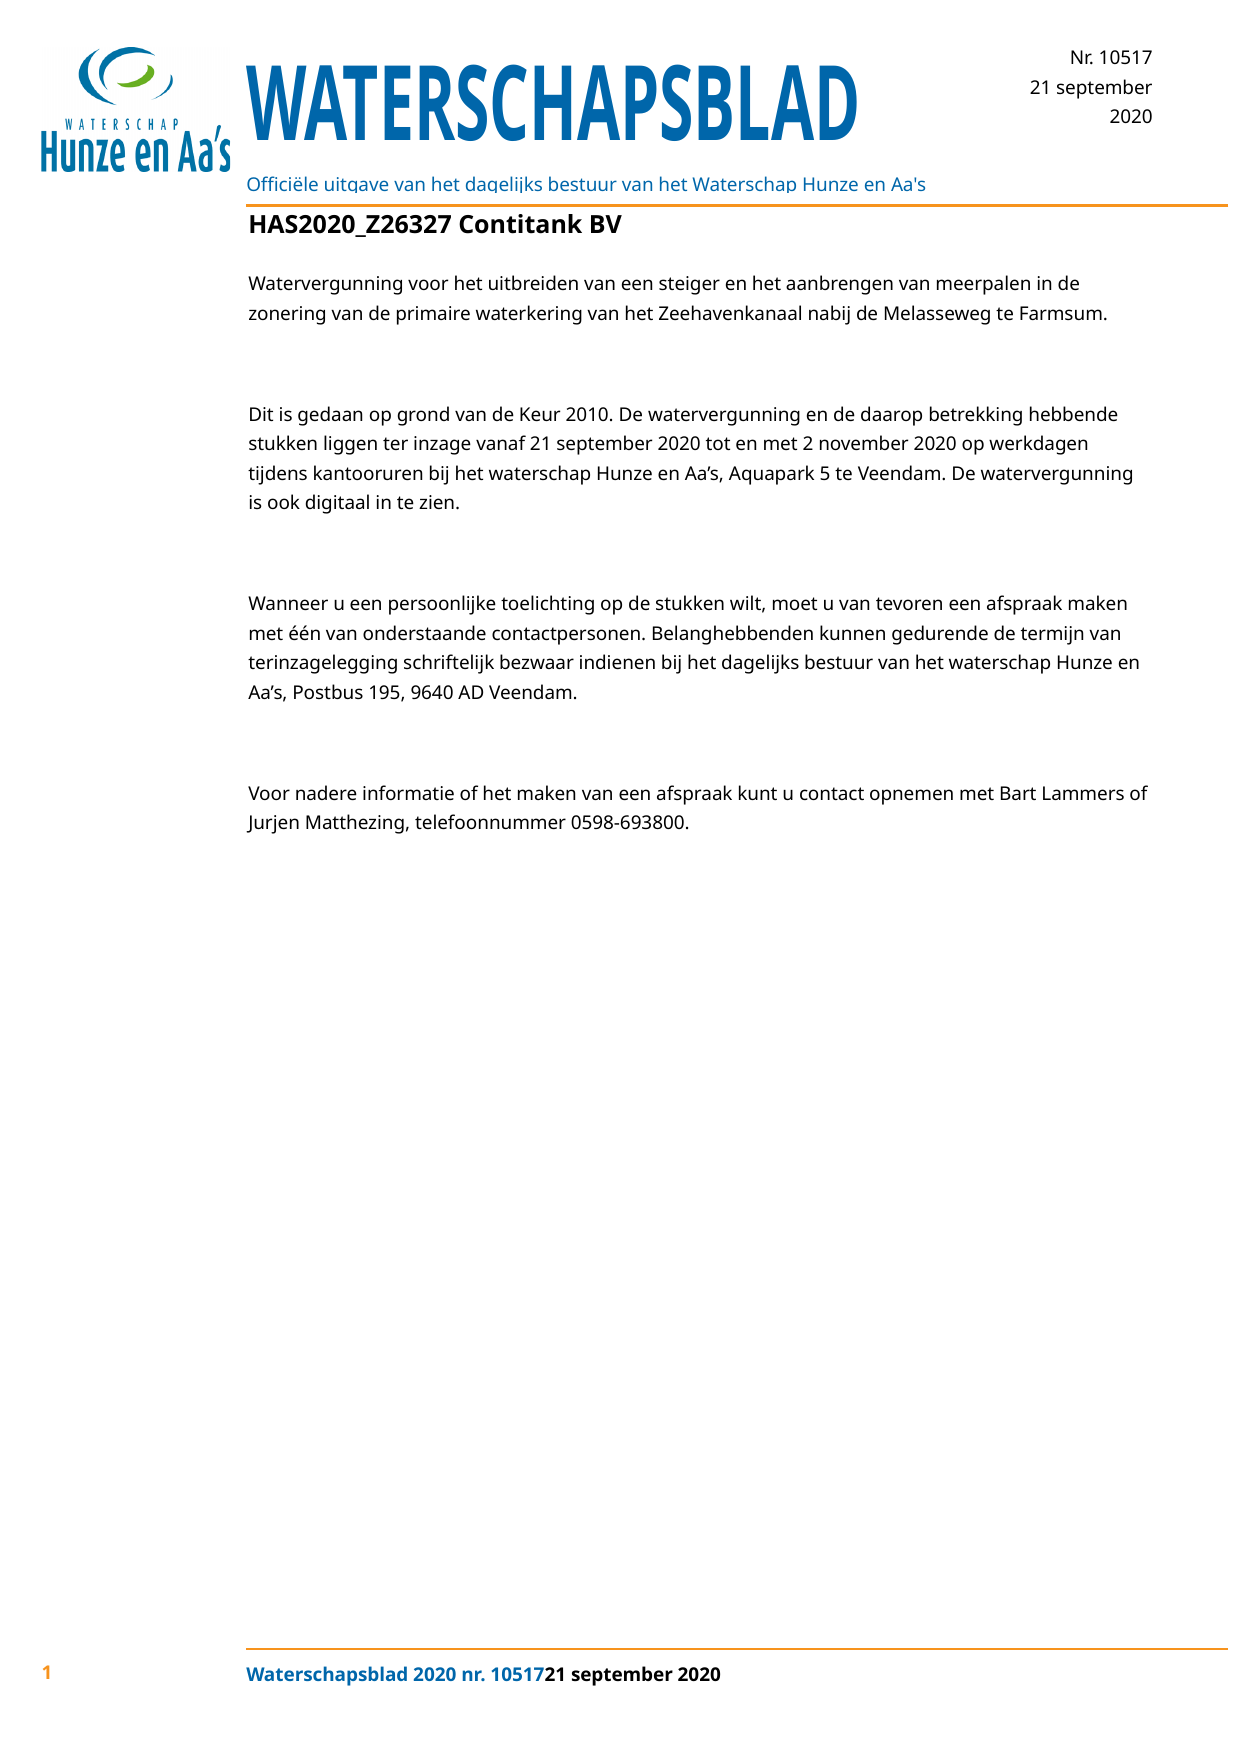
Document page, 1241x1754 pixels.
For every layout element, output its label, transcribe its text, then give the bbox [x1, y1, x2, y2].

picture [47, 154, 51, 172]
picture [41, 47, 231, 172]
picture [226, 145, 231, 156]
picture [183, 163, 191, 172]
text Voor nadere informatie of het maken van een afspraak kunt u contact opnemen met Bart Lammers of Jurjen Matthezing, telefoonnummer 0598-693800. [248, 780, 1152, 835]
text Watervergunning voor het uitbreiden van een steiger en het aanbrengen van meerpalen in de zonering van de primaire waterkering van het Zeehavenkanaal nabij de Melasseweg te Farmsum. [248, 270, 1152, 326]
text Dit is gedaan op grond van de Keur 2010. De watervergunning en de daarop betrekking hebbende stukken liggen ter inzage vanaf 21 september 2020 tot en met 2 november 2020 op werkdagen tijdens kantooruren bij het waterschap Hunze en Aa’s, Aquapark 5 te Veendam. De watervergunning is ook digitaal in te zien. [248, 401, 1152, 515]
text Wanneer u een persoonlijke toelichting op de stukken wilt, moet u van tevoren een afspraak maken met één van onderstaande contactpersonen. Belanghebbenden kunnen gedurende de termijn van terinzagelegging schriftelijk bezwaar indienen bij het dagelijks bestuur van het waterschap Hunze en Aa’s, Postbus 195, 9640 AD Veendam. [248, 590, 1152, 705]
text HAS2020_Z26327 Contitank BV [248, 207, 1152, 241]
